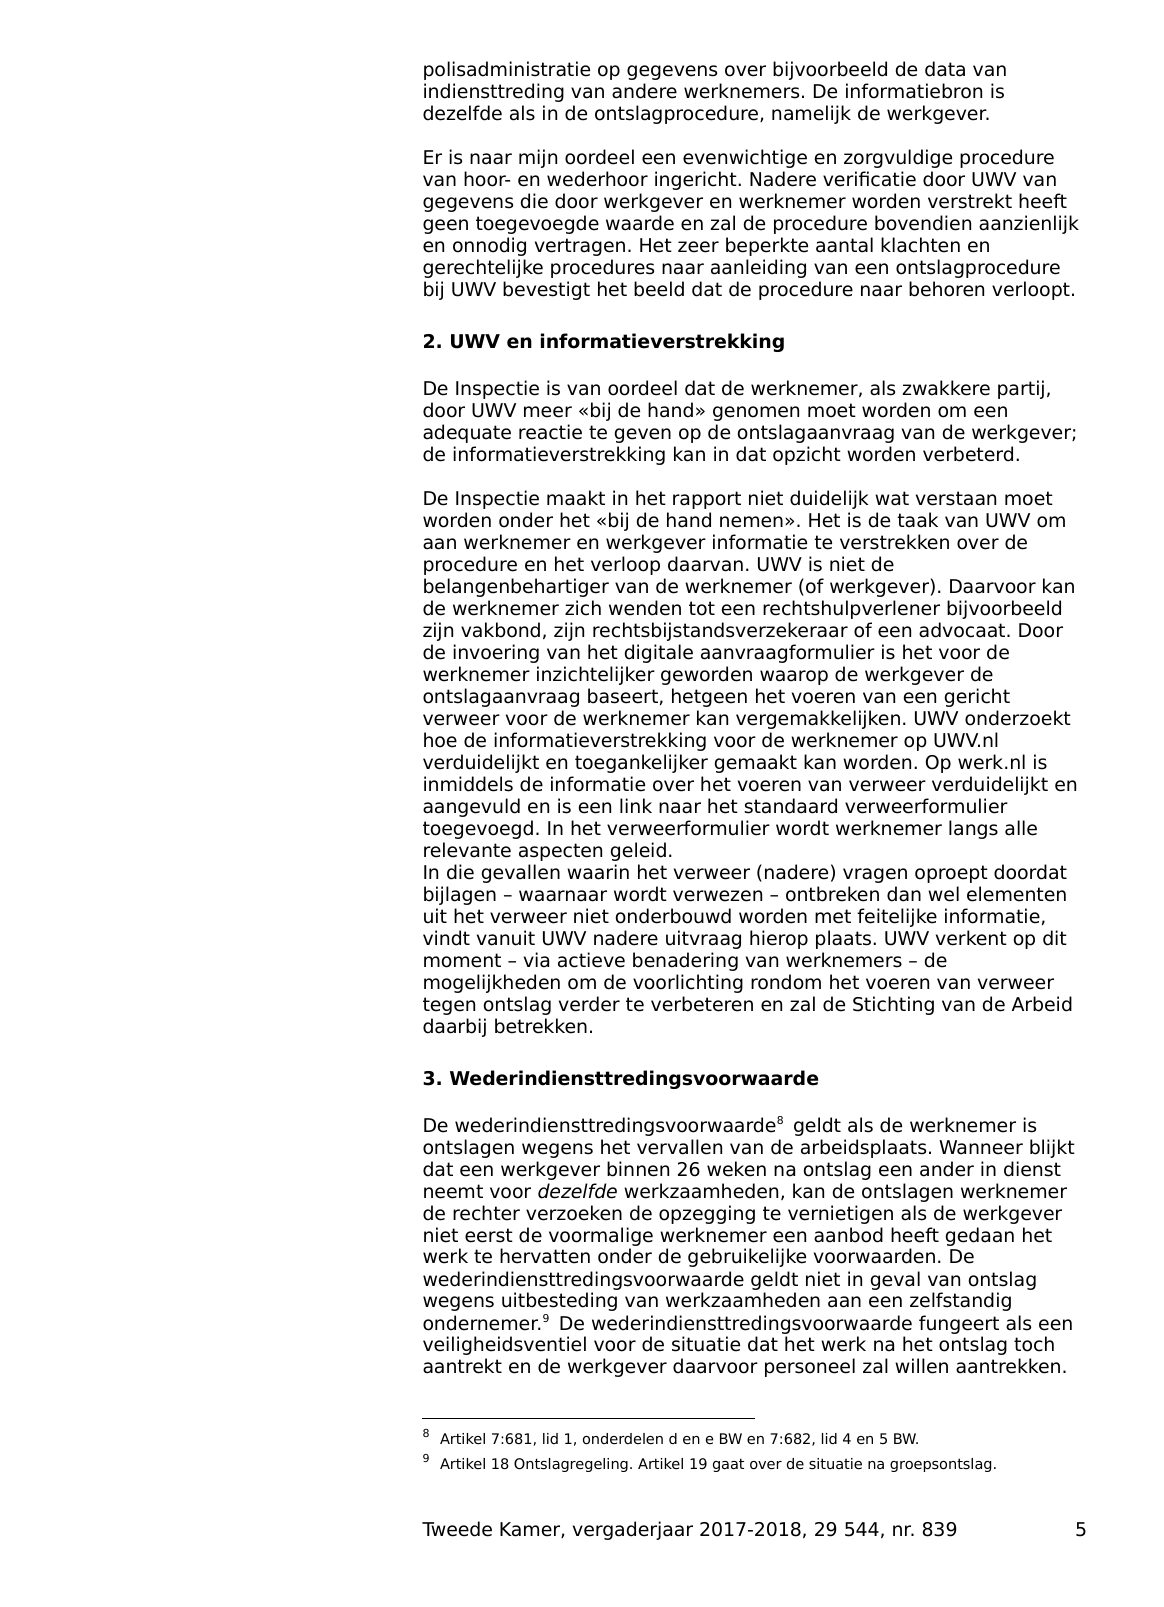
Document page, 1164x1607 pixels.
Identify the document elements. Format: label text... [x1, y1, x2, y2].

text Artikel 7:681, lid 1, onderdelen d en e BW en 7:682, lid 4 en 5 BW. [422, 1427, 1087, 1449]
subtitle 3. Wederindiensttredingsvoorwaarde [422, 1068, 1087, 1089]
text De wederindiensttredingsvoorwaarde geldt als de werknemer is ontslagen wegens het vervallen van de arbeidsplaats. Wanneer blijkt dat een werkgever binnen 26 weken na ontslag een ander in dienst neemt voor dezelfde werkzaamheden, kan de ontslagen werknemer de rechter verzoeken de opzegging te vernietigen als de werkgever niet eerst de voormalige werknemer een aanbod heeft gedaan het werk te hervatten onder de gebruikelijke voorwaarden. De wederindiensttredingsvoorwaarde geldt niet in geval van ontslag wegens uitbesteding van werkzaamheden aan een zelfstandig ondernemer. De wederindiensttredingsvoorwaarde fungeert als een veiligheidsventiel voor de situatie dat het werk na het ontslag toch aantrekt en de werkgever daarvoor personeel zal willen aantrekken. [422, 1114, 1087, 1378]
text De Inspectie maakt in het rapport niet duidelijk wat verstaan moet worden onder het «bij de hand nemen». Het is de taak van UWV om aan werknemer en werkgever informatie te verstrekken over de procedure en het verloop daarvan. UWV is niet de belangenbehartiger van de werknemer (of werkgever). Daarvoor kan de werknemer zich wenden tot een rechtshulpverlener bijvoorbeeld zijn vakbond, zijn rechtsbijstandsverzekeraar of een advocaat. Door de invoering van het digitale aanvraagformulier is het voor de werknemer inzichtelijker geworden waarop de werkgever de ontslagaanvraag baseert, hetgeen het voeren van een gericht verweer voor de werknemer kan vergemakkelijken. UWV onderzoekt hoe de informatieverstrekking voor de werknemer op UWV.nl verduidelijkt en toegankelijker gemaakt kan worden. Op werk.nl is inmiddels de informatie over het voeren van verweer verduidelijkt en aangevuld en is een link naar het standaard verweerformulier toegevoegd. In het verweerformulier wordt werknemer langs alle relevante aspecten geleid. [422, 488, 1087, 862]
text In die gevallen waarin het verweer (nadere) vragen oproept doordat bijlagen – waarnaar wordt verwezen – ontbreken dan wel elementen uit het verweer niet onderbouwd worden met feitelijke informatie, vindt vanuit UWV nadere uitvraag hierop plaats. UWV verkent op dit moment – via actieve benadering van werknemers – de mogelijkheden om de voorlichting rondom het voeren van verweer tegen ontslag verder te verbeteren en zal de Stichting van de Arbeid daarbij betrekken. [422, 862, 1087, 1038]
subtitle 2. UWV en informatieverstrekking [422, 331, 1087, 353]
text polisadministratie op gegevens over bijvoorbeeld de data van indiensttreding van andere werknemers. De informatiebron is dezelfde als in de ontslagprocedure, namelijk de werkgever. [422, 59, 1087, 125]
text Artikel 18 Ontslagregeling. Artikel 19 gaat over de situatie na groepsontslag. [422, 1452, 1087, 1474]
text De Inspectie is van oordeel dat de werknemer, als zwakkere partij, door UWV meer «bij de hand» genomen moet worden om een adequate reactie te geven op de ontslagaanvraag van de werkgever; de informatieverstrekking kan in dat opzicht worden verbeterd. [422, 378, 1087, 466]
text Er is naar mijn oordeel een evenwichtige en zorgvuldige procedure van hoor- en wederhoor ingericht. Nadere verificatie door UWV van gegevens die door werkgever en werknemer worden verstrekt heeft geen toegevoegde waarde en zal de procedure bovendien aanzienlijk en onnodig vertragen. Het zeer beperkte aantal klachten en gerechtelijke procedures naar aanleiding van een ontslagprocedure bij UWV bevestigt het beeld dat de procedure naar behoren verloopt. [422, 147, 1087, 301]
